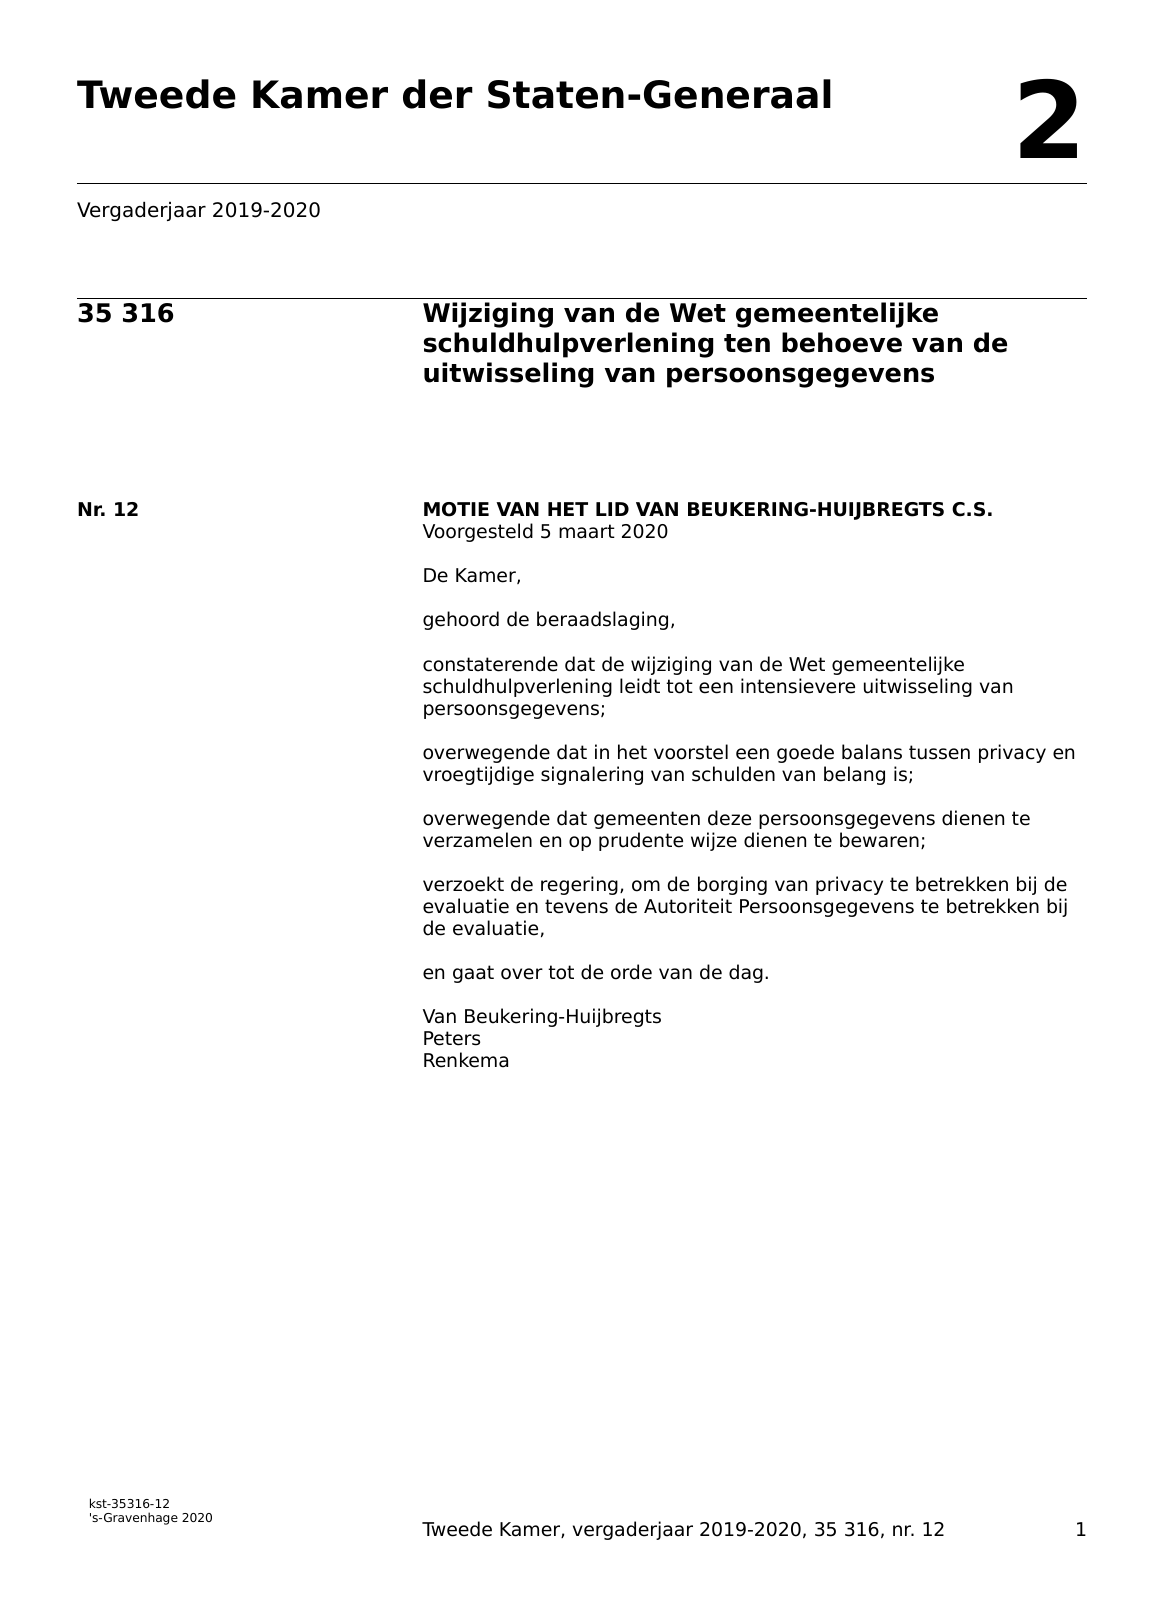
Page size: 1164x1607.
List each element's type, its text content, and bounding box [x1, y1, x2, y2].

table_header 2 [886, 59, 1087, 183]
table_header Tweede Kamer der Staten-Generaal [77, 59, 886, 183]
text gehoord de beraadslaging, [422, 609, 1087, 631]
text en gaat over tot de orde van de dag. [422, 962, 1087, 984]
text verzoekt de regering, om de borging van privacy te betrekken bij de evaluatie en tevens de Autoriteit Persoonsgegevens te betrekken bij de evaluatie, [422, 874, 1087, 940]
text De Kamer, [422, 565, 1087, 587]
text Voorgesteld 5 maart 2020 [422, 521, 1087, 543]
text overwegende dat gemeenten deze persoonsgegevens dienen te verzamelen en op prudente wijze dienen te bewaren; [422, 808, 1087, 852]
text 's-Gravenhage 2020 [88, 1511, 323, 1525]
subtitle Nr. 12 MOTIE VAN HET LID VAN BEUKERING-HUIJBREGTS C.S. [77, 499, 1087, 521]
subtitle 35 316 Wijziging van de Wet gemeentelijke schuldhulpverlening ten behoeve van de uitwisseling van persoonsgegevens [77, 299, 1087, 388]
text kst-35316-12 [88, 1497, 323, 1511]
text overwegende dat in het voorstel een goede balans tussen privacy en vroegtijdige signalering van schulden van belang is; [422, 742, 1087, 786]
text Renkema [422, 1050, 1087, 1072]
text Peters [422, 1028, 1087, 1050]
text Van Beukering-Huijbregts [422, 1006, 1087, 1028]
text constaterende dat de wijziging van de Wet gemeentelijke schuldhulpverlening leidt tot een intensievere uitwisseling van persoonsgegevens; [422, 653, 1087, 719]
table_cell Vergaderjaar 2019-2020 [77, 184, 1087, 298]
